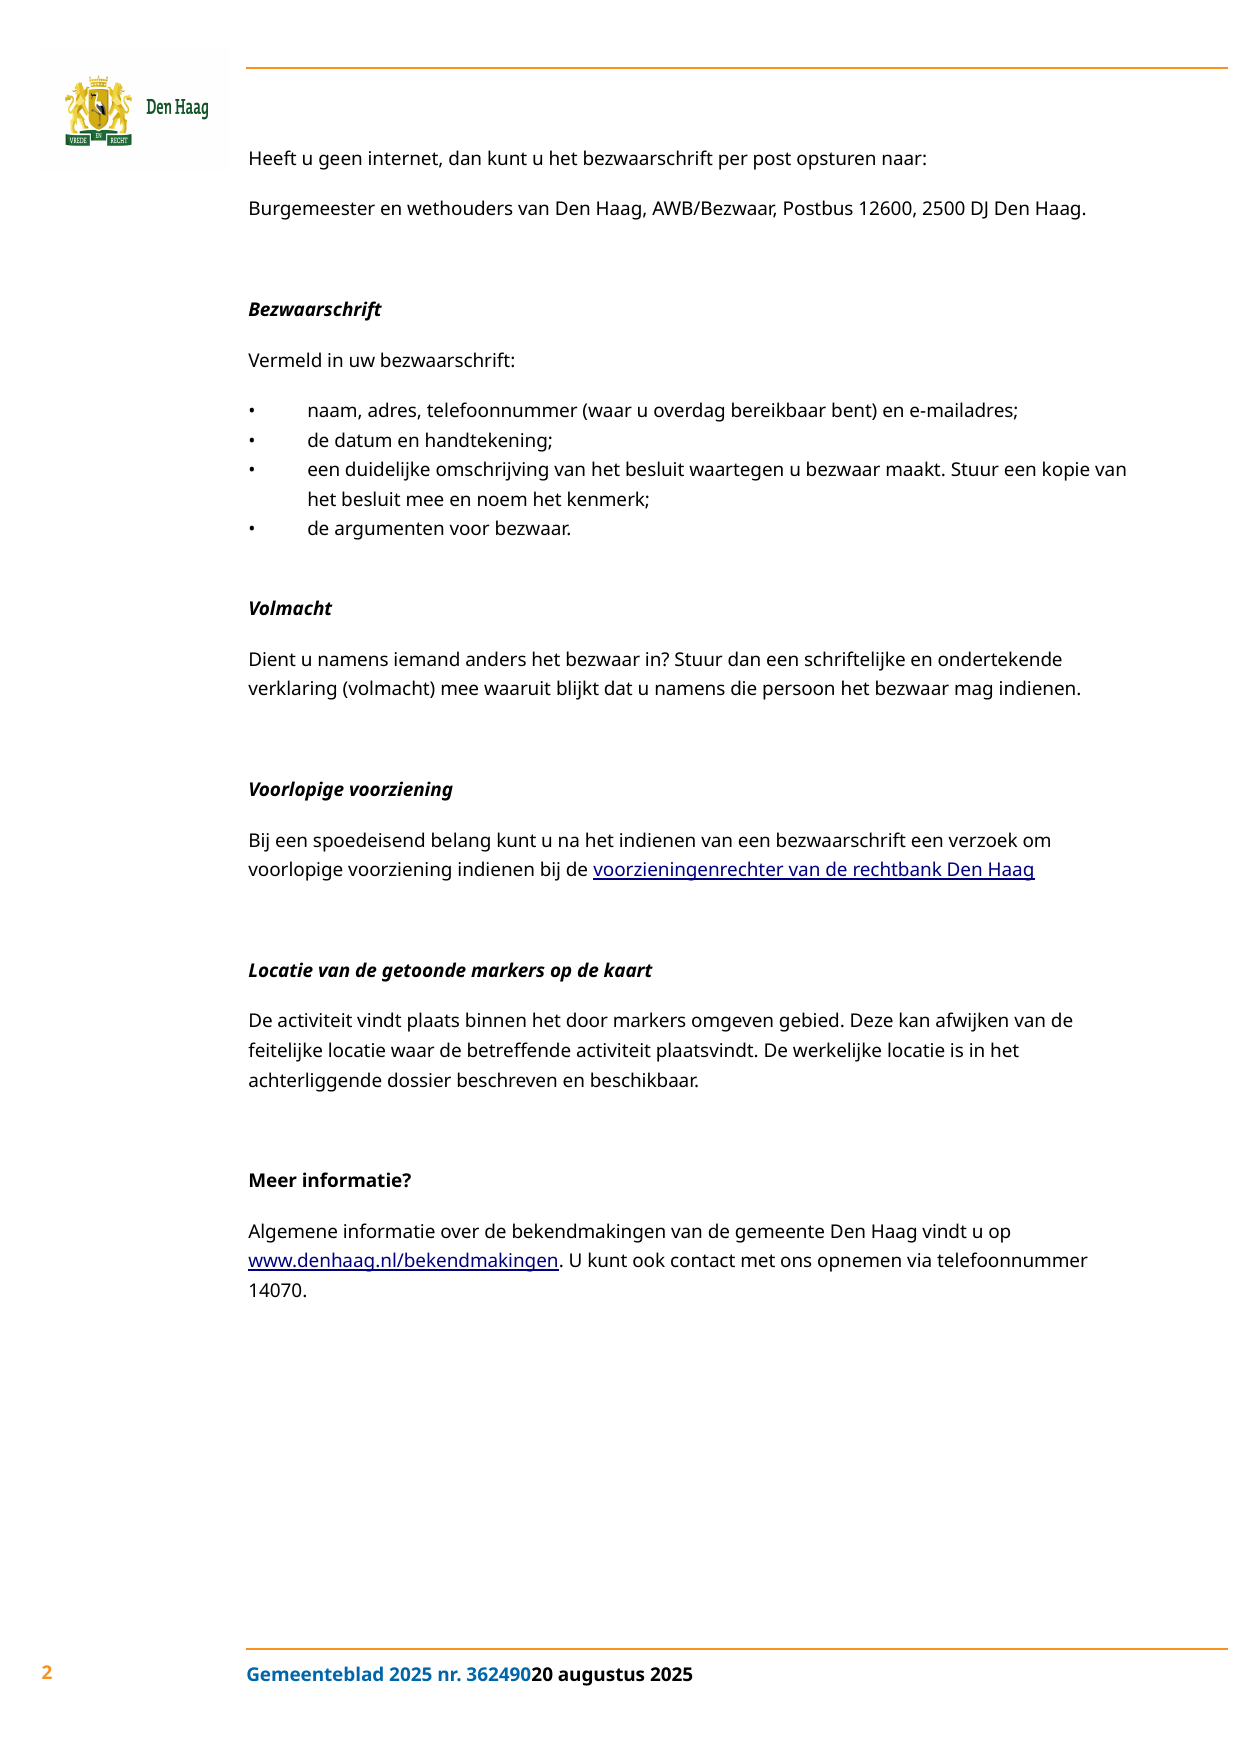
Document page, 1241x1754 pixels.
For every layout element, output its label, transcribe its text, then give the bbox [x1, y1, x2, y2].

picture [41, 47, 231, 172]
text Volmacht [248, 596, 1152, 621]
text Meer informatie? [248, 1168, 1152, 1193]
text Heeft u geen internet, dan kunt u het bezwaarschrift per post opsturen naar: [248, 145, 1152, 171]
text De activiteit vindt plaats binnen het door markers omgeven gebied. Deze kan afwijken van de feitelijke locatie waar de betreffende activiteit plaatsvindt. De werkelijke locatie is in het achterliggende dossier beschreven en beschikbaar. [248, 1008, 1152, 1093]
list een duidelijke omschrijving van het besluit waartegen u bezwaar maakt. Stuur een kopie van het besluit mee en noem het kenmerk; [248, 456, 1152, 512]
text Algemene informatie over de bekendmakingen van de gemeente Den Haag vindt u op www.denhaag.nl/bekendmakingen. U kunt ook contact met ons opnemen via telefoonnummer 14070. [248, 1218, 1152, 1303]
list de argumenten voor bezwaar. [248, 516, 1152, 541]
text Bezwaarschrift [248, 296, 1152, 322]
list naam, adres, telefoonnummer (waar u overdag bereikbaar bent) en e-mailadres; [248, 397, 1152, 423]
text Bij een spoedeisend belang kunt u na het indienen van een bezwaarschrift een verzoek om voorlopige voorziening indienen bij de voorzieningenrechter van de rechtbank Den Haag [248, 827, 1152, 882]
text Vermeld in uw bezwaarschrift: [248, 347, 1152, 373]
text Voorlopige voorziening [248, 776, 1152, 802]
list de datum en handtekening; [248, 427, 1152, 453]
text Dient u namens iemand anders het bezwaar in? Stuur dan een schriftelijke en ondertekende verklaring (volmacht) mee waaruit blijkt dat u namens die persoon het bezwaar mag indienen. [248, 646, 1152, 701]
text Burgemeester en wethouders van Den Haag, AWB/Bezwaar, Postbus 12600, 2500 DJ Den Haag. [248, 196, 1152, 221]
text Locatie van de getoonde markers op de kaart [248, 957, 1152, 983]
